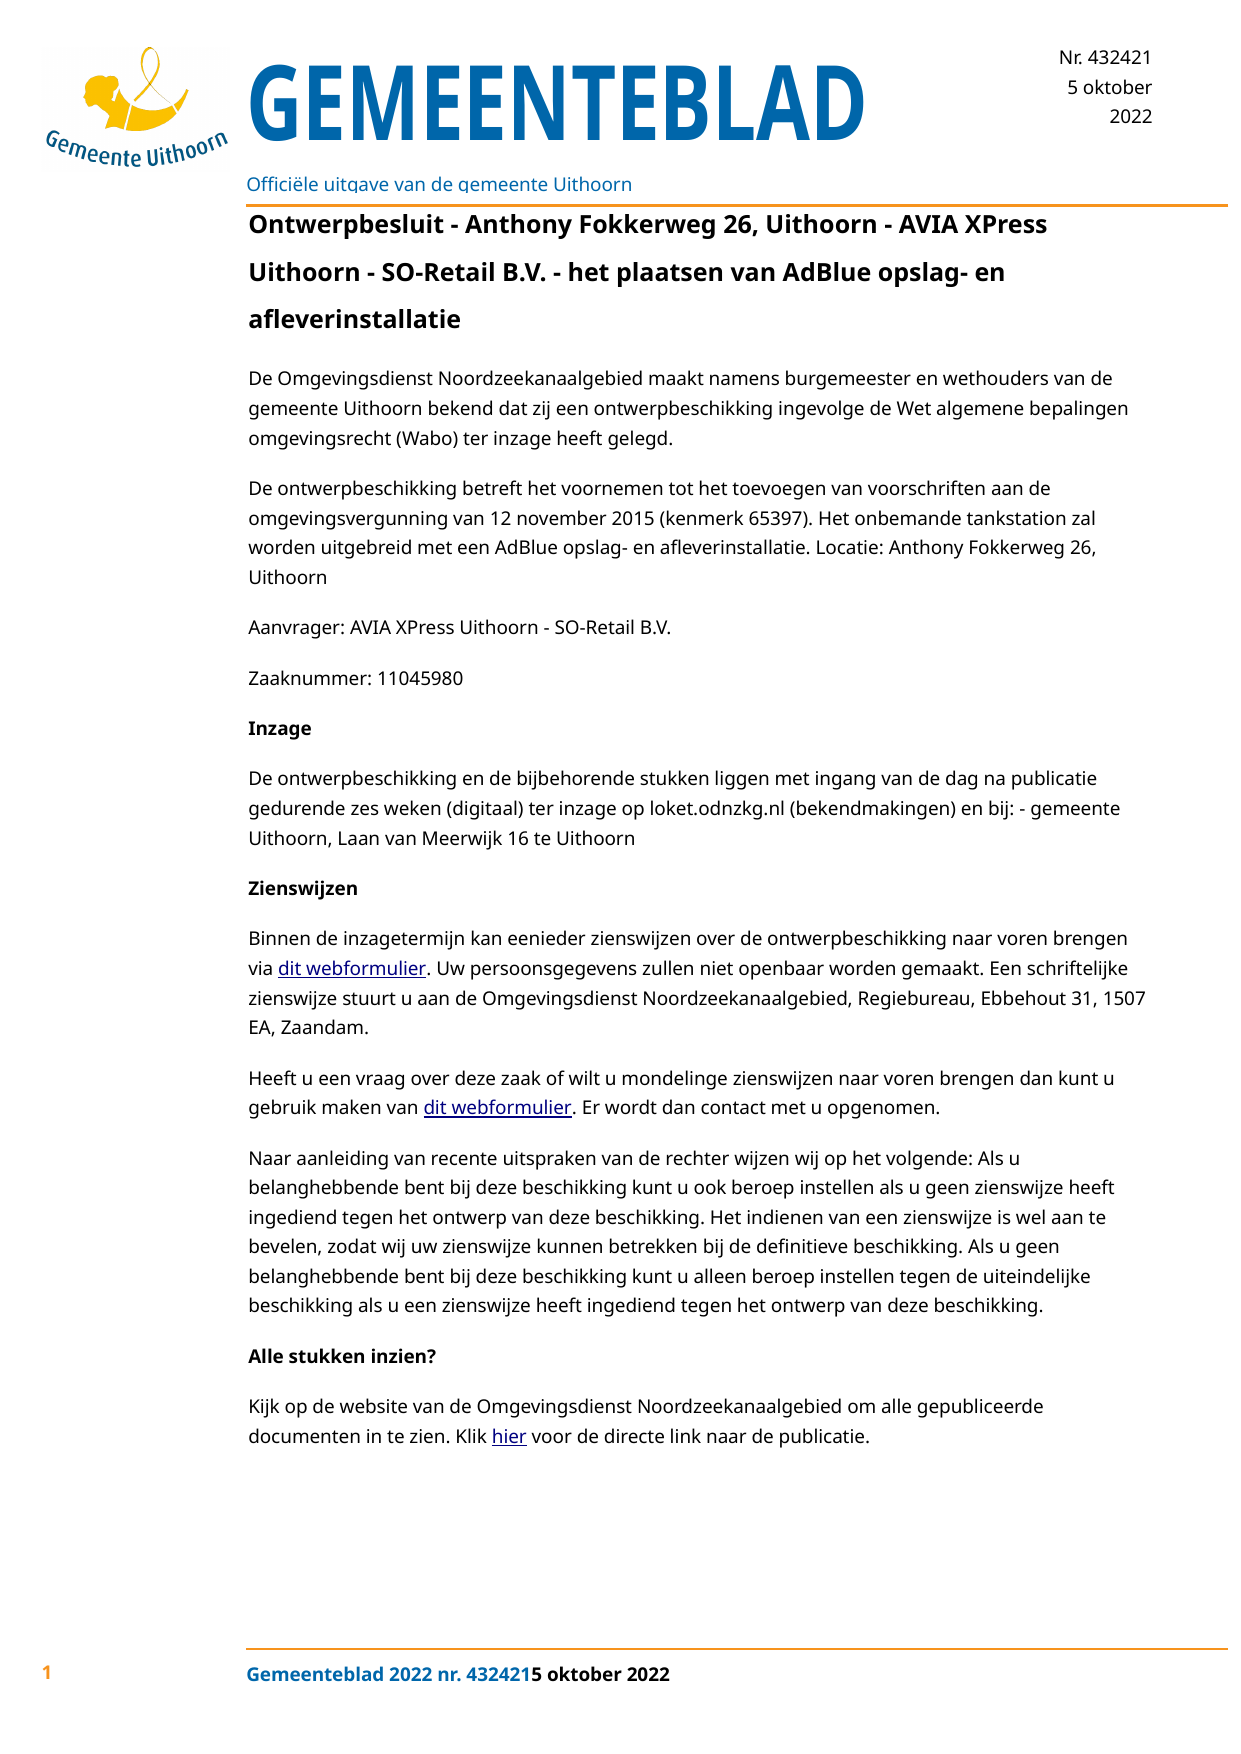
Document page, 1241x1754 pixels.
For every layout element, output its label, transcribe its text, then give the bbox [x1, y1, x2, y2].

text Alle stukken inzien? [248, 1343, 1152, 1369]
text Inzage [248, 715, 1152, 741]
text Aanvrager: AVIA XPress Uithoorn - SO-Retail B.V. [248, 614, 1152, 640]
text Zienswijzen [248, 875, 1152, 901]
text Naar aanleiding van recente uitspraken van de rechter wijzen wij op het volgende: Als u belanghebbende bent bij deze beschikking kunt u ook beroep instellen als u geen zienswijze heeft ingediend tegen het ontwerp van deze beschikking. Het indienen van een zienswijze is wel aan te bevelen, zodat wij uw zienswijze kunnen betrekken bij de definitieve beschikking. Als u geen belanghebbende bent bij deze beschikking kunt u alleen beroep instellen tegen de uiteindelijke beschikking als u een zienswijze heeft ingediend tegen het ontwerp van deze beschikking. [248, 1145, 1152, 1318]
text De Omgevingsdienst Noordzeekanaalgebied maakt namens burgemeester en wethouders van de gemeente Uithoorn bekend dat zij een ontwerpbeschikking ingevolge de Wet algemene bepalingen omgevingsrecht (Wabo) ter inzage heeft gelegd. [248, 366, 1152, 450]
text Kijk op de website van de Omgevingsdienst Noordzeekanaalgebied om alle gepubliceerde documenten in te zien. Klik hier voor de directe link naar de publicatie. [248, 1393, 1152, 1449]
text Heeft u een vraag over deze zaak of wilt u mondelinge zienswijzen naar voren brengen dan kunt u gebruik maken van dit webformulier. Er wordt dan contact met u opgenomen. [248, 1065, 1152, 1120]
picture [41, 47, 231, 172]
text De ontwerpbeschikking en de bijbehorende stukken liggen met ingang van de dag na publicatie gedurende zes weken (digitaal) ter inzage op loket.odnzkg.nl (bekendmakingen) en bij: - gemeente Uithoorn, Laan van Meerwijk 16 te Uithoorn [248, 766, 1152, 850]
text Binnen de inzagetermijn kan eenieder zienswijzen over de ontwerpbeschikking naar voren brengen via dit webformulier. Uw persoonsgegevens zullen niet openbaar worden gemaakt. Een schriftelijke zienswijze stuurt u aan de Omgevingsdienst Noordzeekanaalgebied, Regiebureau, Ebbehout 31, 1507 EA, Zaandam. [248, 926, 1152, 1040]
text Ontwerpbesluit - Anthony Fokkerweg 26, Uithoorn - AVIA XPress Uithoorn - SO-Retail B.V. - het plaatsen van AdBlue opslag- en afleverinstallatie [248, 207, 1152, 336]
text De ontwerpbeschikking betreft het voornemen tot het toevoegen van voorschriften aan de omgevingsvergunning van 12 november 2015 (kenmerk 65397). Het onbemande tankstation zal worden uitgebreid met een AdBlue opslag- en afleverinstallatie. Locatie: Anthony Fokkerweg 26, Uithoorn [248, 475, 1152, 589]
text Zaaknummer: 11045980 [248, 665, 1152, 690]
